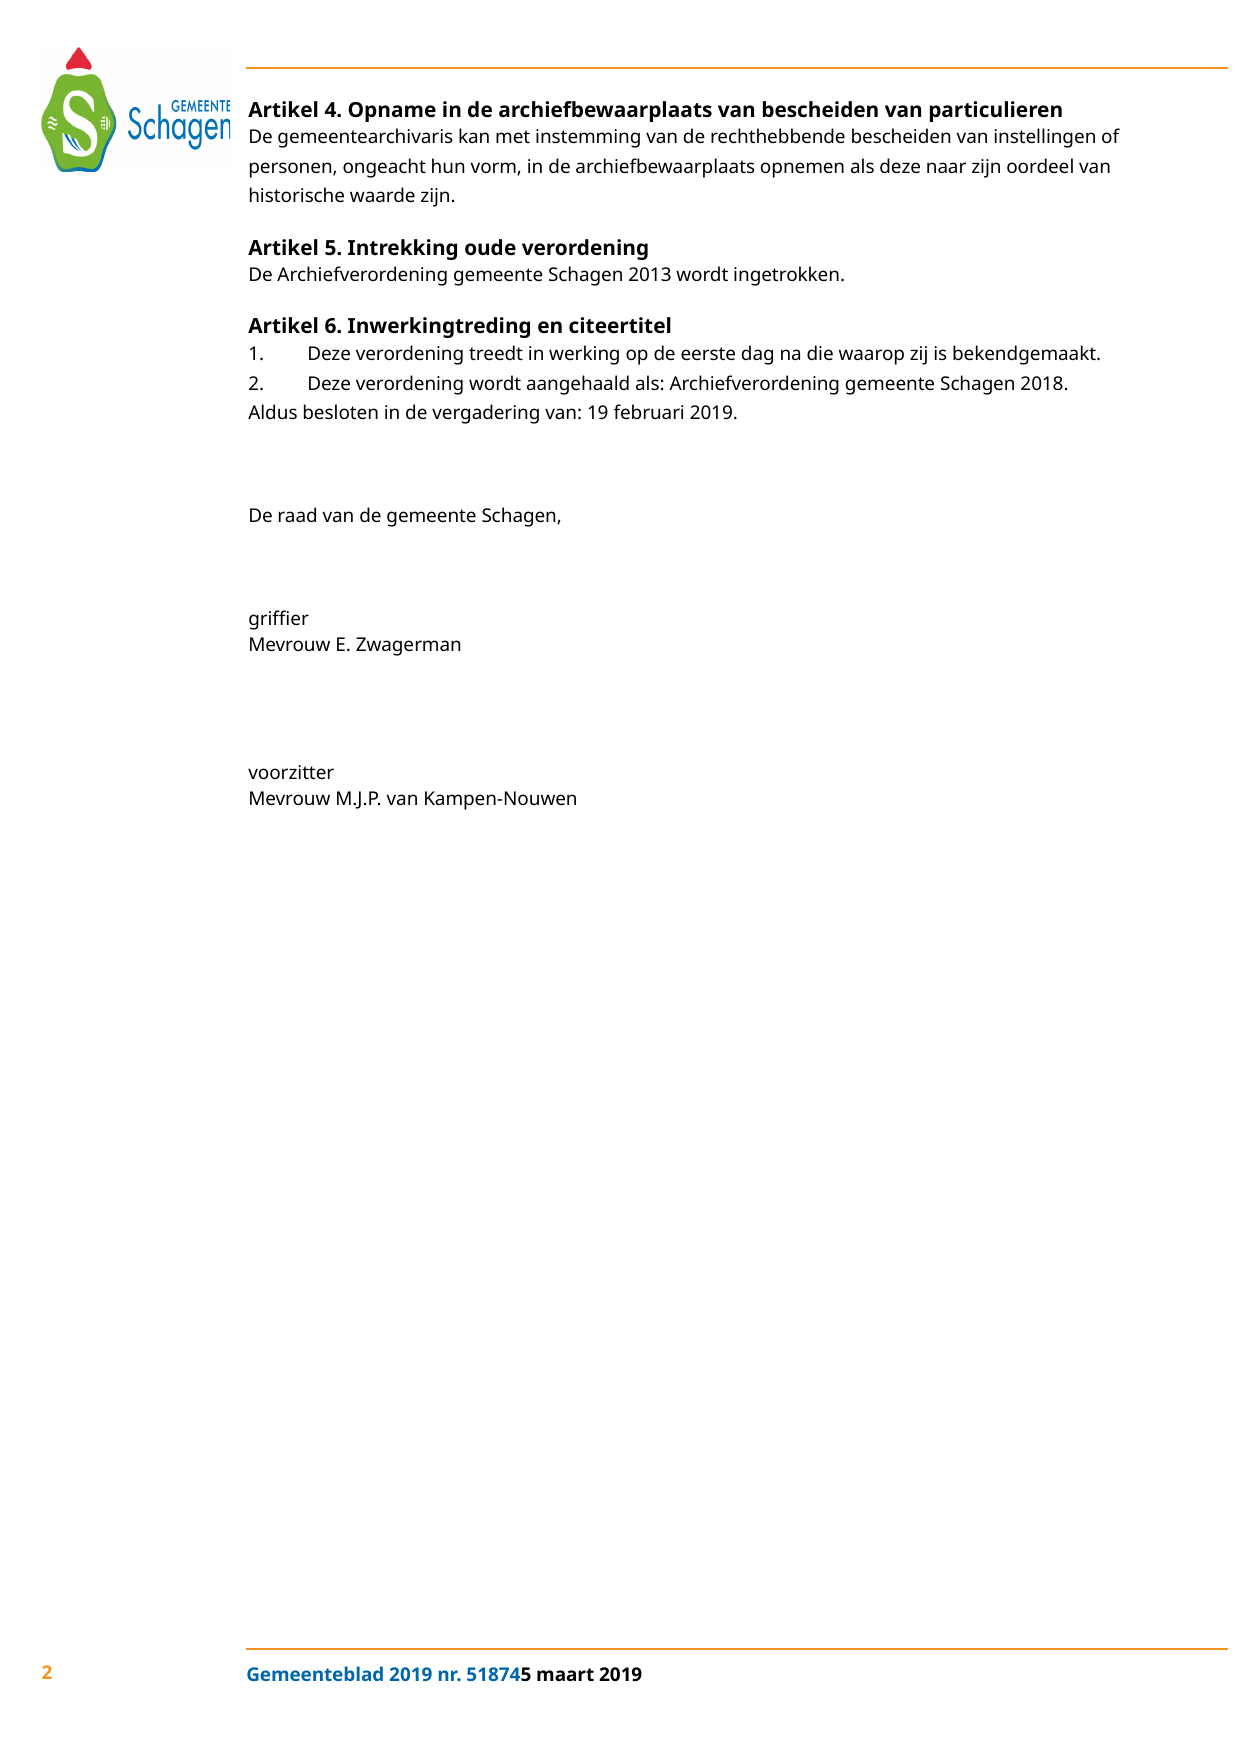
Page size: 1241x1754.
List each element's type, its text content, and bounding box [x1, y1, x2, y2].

text Artikel 4. Opname in de archiefbewaarplaats van bescheiden van particulieren [248, 95, 1152, 123]
text De raad van de gemeente Schagen, [248, 502, 1152, 528]
text Artikel 5. Intrekking oude verordening [248, 233, 1152, 261]
text griffier [248, 605, 1152, 631]
text voorzitter [248, 759, 1152, 785]
text Aldus besloten in de vergadering van: 19 februari 2019. [248, 399, 1152, 425]
list Deze verordening treedt in werking op de eerste dag na die waarop zij is bekendgemaakt. [248, 340, 1152, 366]
text De gemeentearchivaris kan met instemming van de rechthebbende bescheiden van instellingen of personen, ongeacht hun vorm, in de archiefbewaarplaats opnemen als deze naar zijn oordeel van historische waarde zijn. [248, 123, 1152, 208]
text De Archiefverordening gemeente Schagen 2013 wordt ingetrokken. [248, 261, 1152, 287]
picture [41, 47, 231, 172]
text Artikel 6. Inwerkingtreding en citeertitel [248, 312, 1152, 340]
list Deze verordening wordt aangehaald als: Archiefverordening gemeente Schagen 2018. [248, 370, 1152, 395]
text Mevrouw E. Zwagerman [248, 631, 1152, 657]
text Mevrouw M.J.P. van Kampen-Nouwen [248, 785, 1152, 811]
